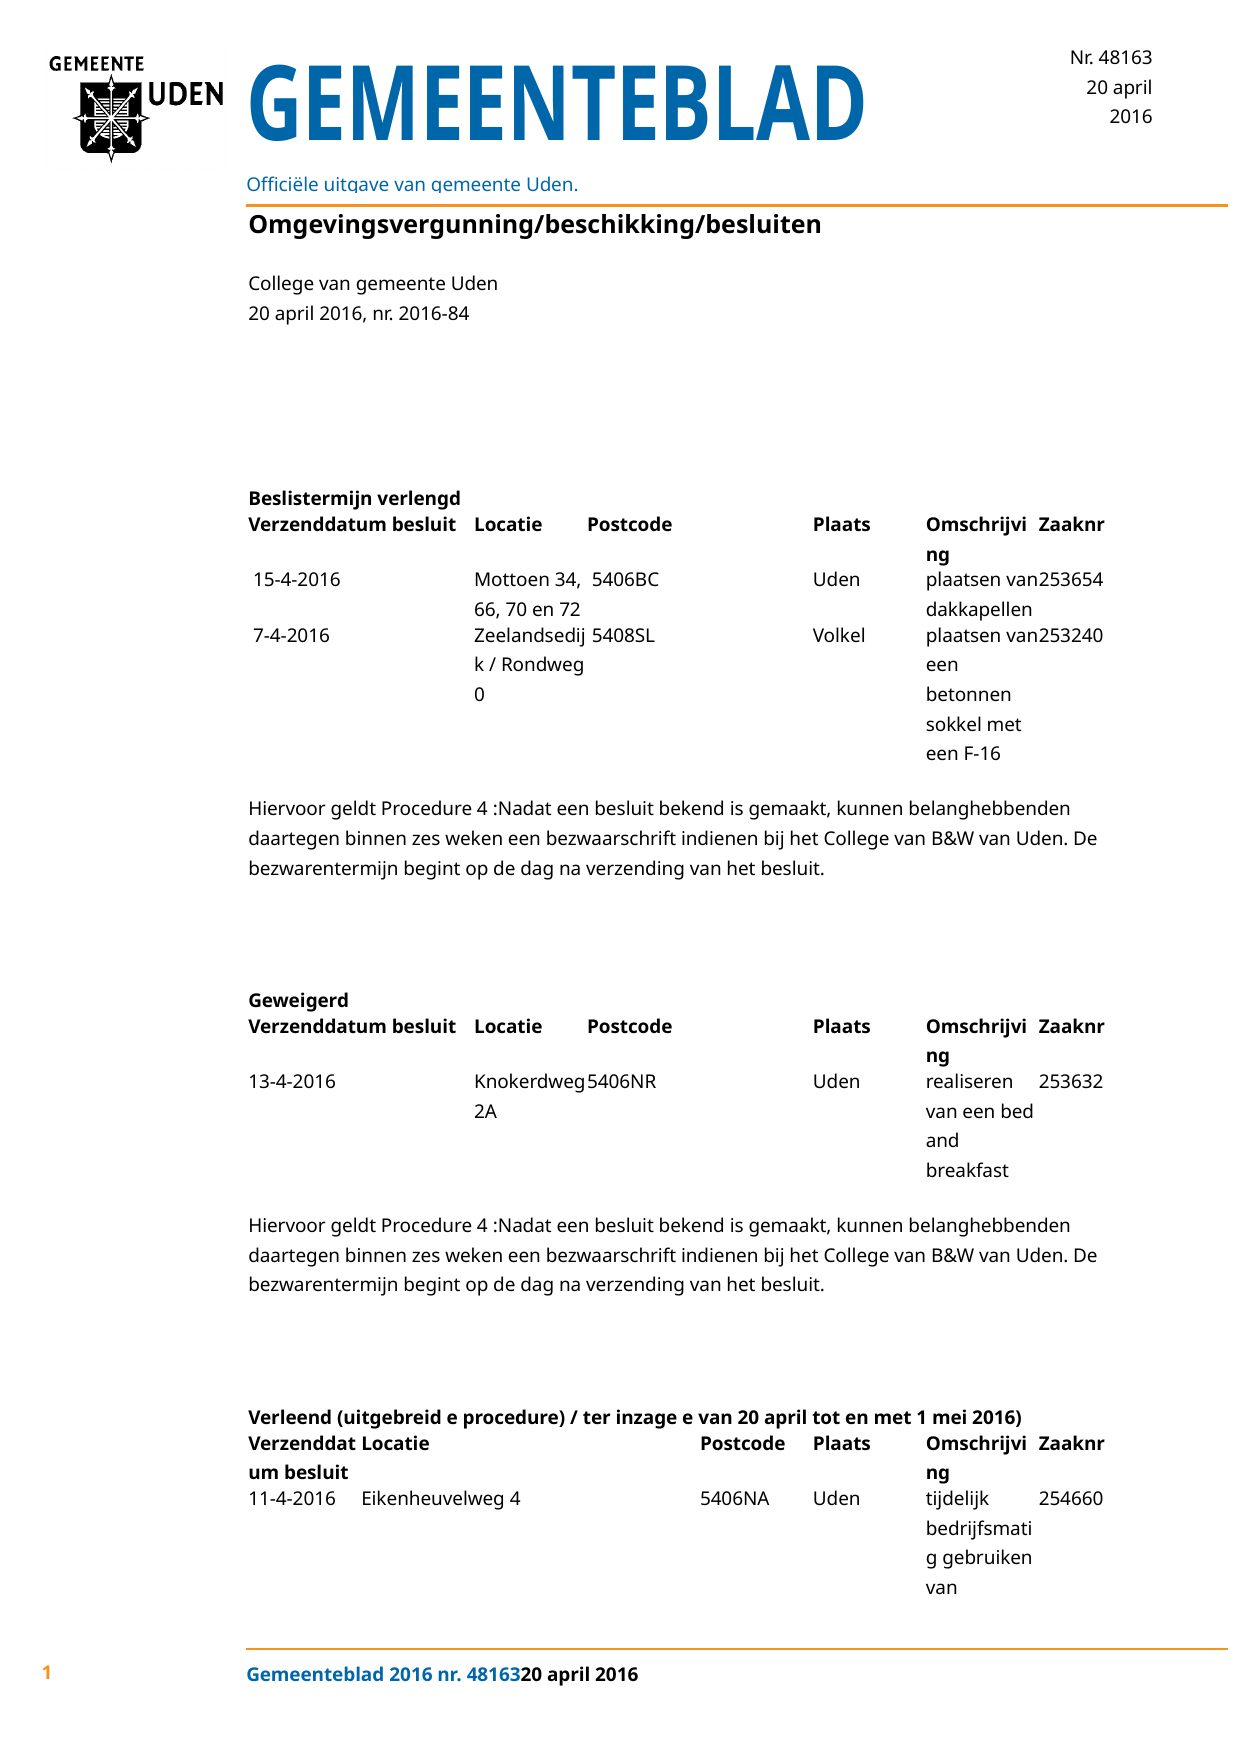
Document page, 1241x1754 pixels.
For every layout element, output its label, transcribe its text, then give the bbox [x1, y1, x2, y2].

table_cell Postcode [700, 1430, 813, 1485]
table_cell Locatie [361, 1430, 700, 1485]
table_cell Hiervoor geldt Procedure 4 :Nadat een besluit bekend is gemaakt, kunnen belanghebbenden daartegen binnen zes weken een bezwaarschrift indienen bij het College van B&W van Uden. De bezwarentermijn begint op de dag na verzending van het besluit. [248, 1183, 1152, 1327]
table_cell [248, 1327, 1152, 1353]
table_cell 254660 [1039, 1485, 1152, 1599]
table_cell Verzenddatum besluit [248, 1430, 361, 1485]
table_cell 13-4-2016 [248, 1068, 474, 1183]
table_cell Beslistermijn verlengd [248, 486, 1152, 511]
table_cell Mottoen 34, 66, 70 en 72 [474, 567, 587, 622]
table_cell [248, 936, 1152, 962]
table_cell Zeelandsedijk / Rondweg 0 [474, 622, 587, 766]
table_cell [248, 434, 1152, 460]
table_cell 5406NR [587, 1068, 813, 1183]
text Omgevingsvergunning/beschikking/besluiten [248, 207, 1152, 241]
table_cell [248, 910, 1152, 936]
table_cell tijdelijk bedrijfsmatig gebruiken van [926, 1485, 1038, 1599]
table_cell 253654 [1039, 567, 1152, 622]
table_cell Zaaknr [1039, 511, 1152, 567]
table_cell realiseren van een bed and breakfast [926, 1068, 1038, 1183]
table_cell Uden [813, 1485, 926, 1599]
table_cell [248, 962, 1152, 987]
table_cell Plaats [813, 1430, 926, 1485]
table_cell [248, 460, 1152, 486]
table_cell Locatie [474, 511, 587, 567]
table_cell Plaats [813, 511, 926, 567]
text College van gemeente Uden [248, 270, 1152, 296]
table_cell plaatsen van een betonnen sokkel met een F-16 [926, 622, 1038, 766]
picture [41, 47, 231, 172]
table_cell plaatsen van dakkapellen [926, 567, 1038, 622]
table_cell Verleend (uitgebreid e procedure) / ter inzage e van 20 april tot en met 1 mei 2016) [248, 1404, 1152, 1430]
table_cell Eikenheuvelweg 4 [361, 1485, 700, 1599]
table_cell Postcode [587, 511, 813, 567]
table_cell Omschrijving [926, 1430, 1038, 1485]
table_cell Volkel [813, 622, 926, 766]
table_cell Verzenddatum besluit [248, 1013, 474, 1068]
table_cell 253240 [1039, 622, 1152, 766]
table_cell Omschrijving [926, 1013, 1038, 1068]
table_cell 11-4-2016 [248, 1485, 361, 1599]
table_cell Zaaknr [1039, 1013, 1152, 1068]
table_cell Uden [813, 567, 926, 622]
table_cell Geweigerd [248, 987, 1152, 1013]
table_header [248, 409, 1152, 434]
table_cell Locatie [474, 1013, 587, 1068]
table_cell Uden [813, 1068, 926, 1183]
text 20 april 2016, nr. 2016-84 [248, 300, 1152, 326]
table_cell 5406NA [700, 1485, 813, 1599]
table_cell 5408SL [587, 622, 813, 766]
table_cell [248, 1353, 1152, 1378]
table_cell 253632 [1039, 1068, 1152, 1183]
table_cell Postcode [587, 1013, 813, 1068]
table_cell 7-4-2016 [248, 622, 474, 766]
table_cell 15-4-2016 [248, 567, 474, 622]
table_cell Hiervoor geldt Procedure 4 :Nadat een besluit bekend is gemaakt, kunnen belanghebbenden daartegen binnen zes weken een bezwaarschrift indienen bij het College van B&W van Uden. De bezwarentermijn begint op de dag na verzending van het besluit. [248, 766, 1152, 910]
table_cell 5406BC [587, 567, 813, 622]
table_cell Plaats [813, 1013, 926, 1068]
table_cell Verzenddatum besluit [248, 511, 474, 567]
table_cell Knokerdweg 2A [474, 1068, 587, 1183]
table_cell Omschrijving [926, 511, 1038, 567]
table_cell Zaaknr [1039, 1430, 1152, 1485]
table_cell [248, 1378, 1152, 1404]
